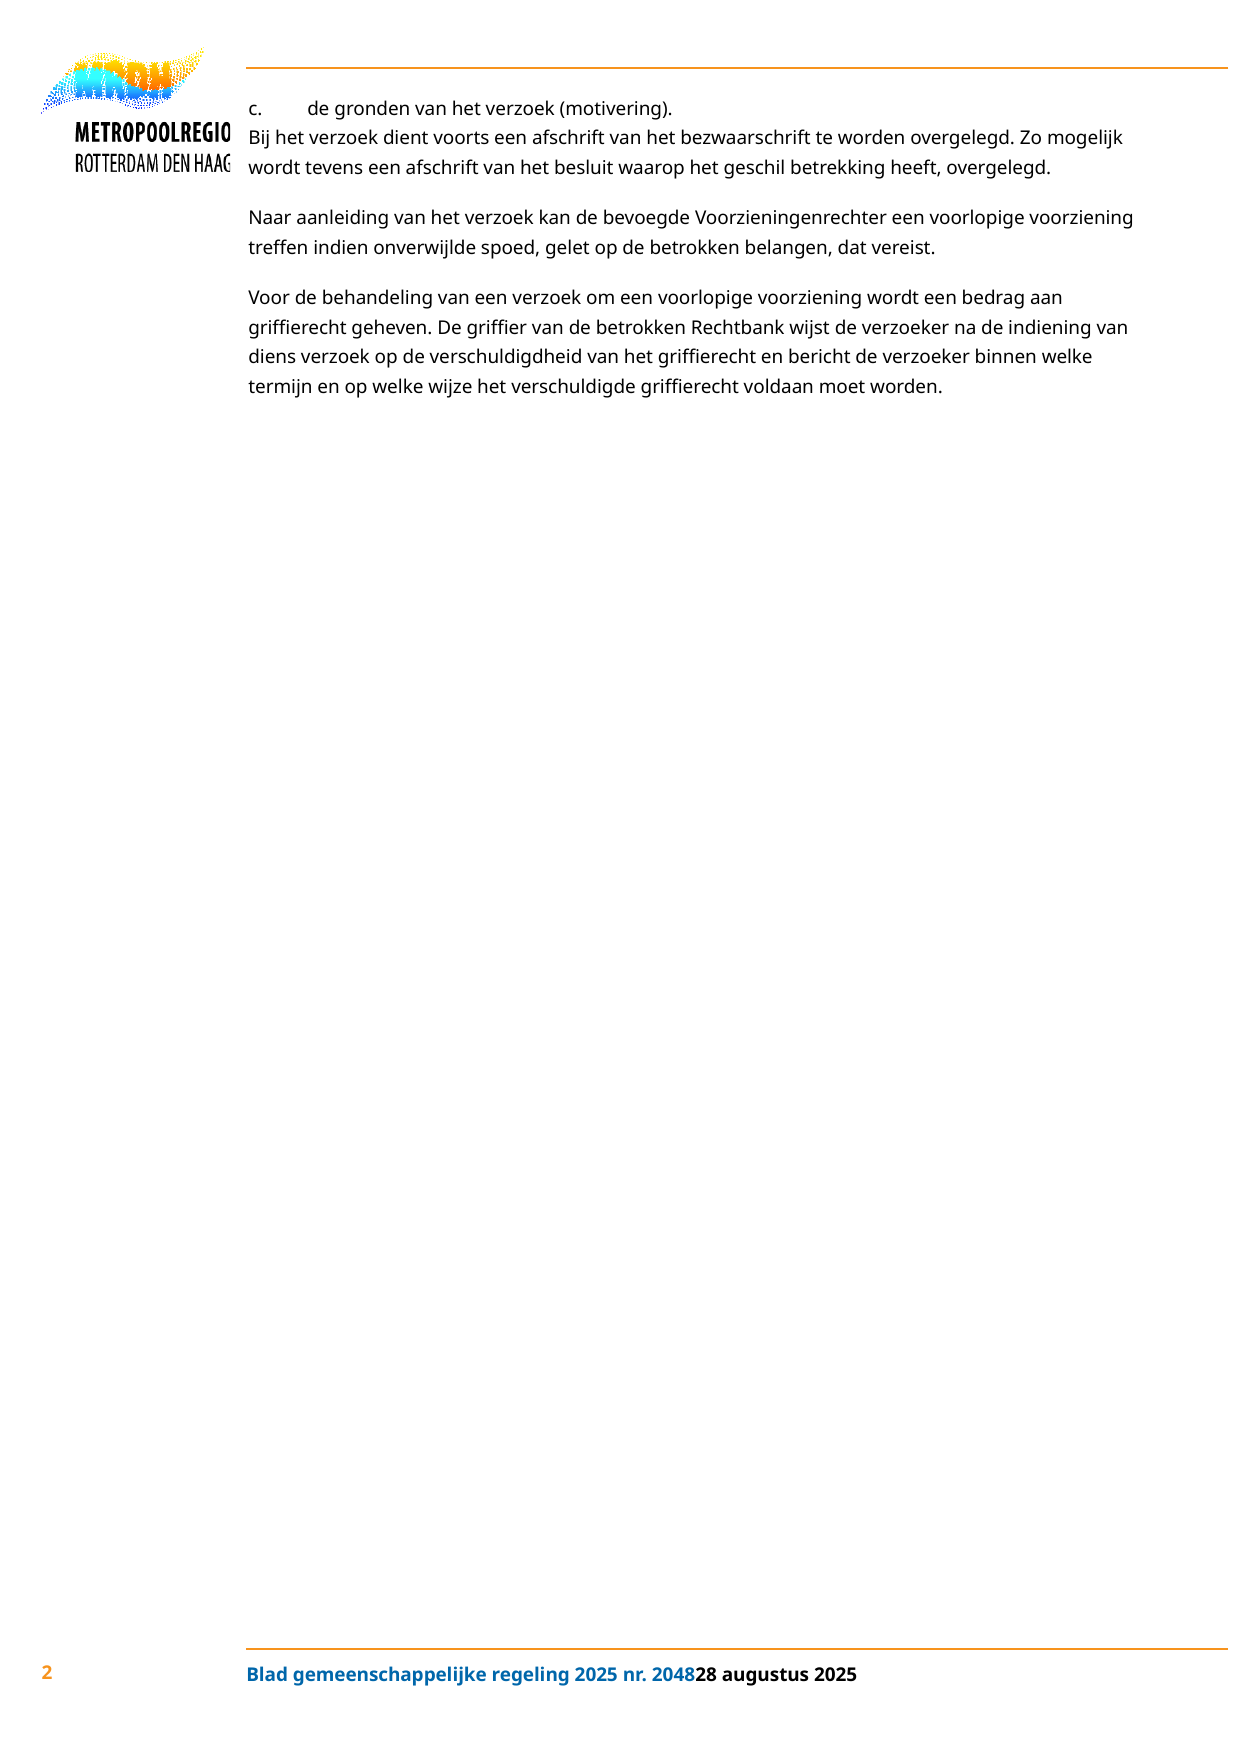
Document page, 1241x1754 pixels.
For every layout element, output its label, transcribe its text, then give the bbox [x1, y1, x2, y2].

text Voor de behandeling van een verzoek om een voorlopige voorziening wordt een bedrag aan griffierecht geheven. De griffier van de betrokken Rechtbank wijst de verzoeker na de indiening van diens verzoek op de verschuldigdheid van het griffierecht en bericht de verzoeker binnen welke termijn en op welke wijze het verschuldigde griffierecht voldaan moet worden. [248, 284, 1152, 399]
text Bij het verzoek dient voorts een afschrift van het bezwaarschrift te worden overgelegd. Zo mogelijk wordt tevens een afschrift van het besluit waarop het geschil betrekking heeft, overgelegd. [248, 124, 1152, 180]
text Naar aanleiding van het verzoek kan de bevoegde Voorzieningenrechter een voorlopige voorziening treffen indien onverwijlde spoed, gelet op de betrokken belangen, dat vereist. [248, 204, 1152, 260]
picture [41, 47, 231, 172]
list de gronden van het verzoek (motivering). [248, 95, 1152, 121]
